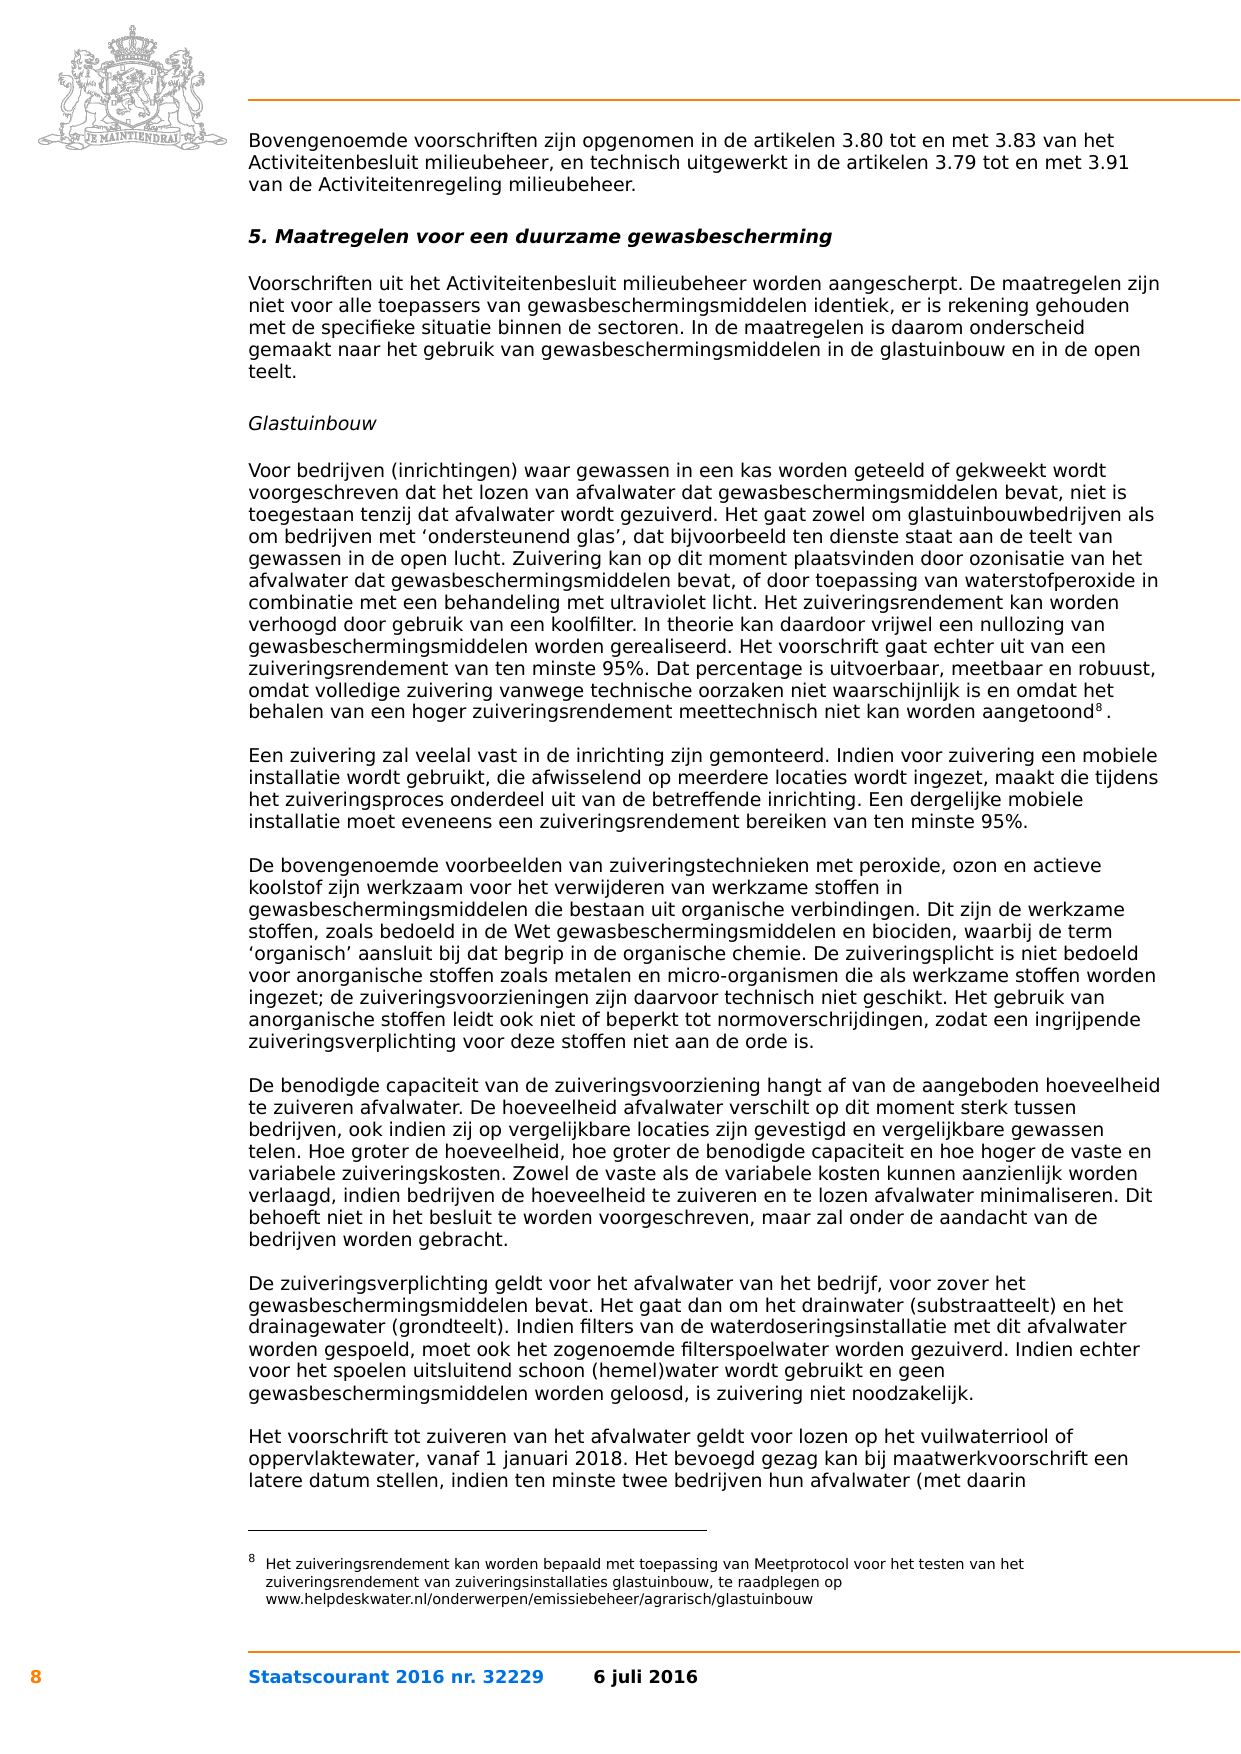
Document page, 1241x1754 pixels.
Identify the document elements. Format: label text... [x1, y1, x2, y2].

subtitle Glastuinbouw [248, 413, 1163, 435]
subtitle 5. Maatregelen voor een duurzame gewasbescherming [248, 226, 1163, 248]
text Bovengenoemde voorschriften zijn opgenomen in de artikelen 3.80 tot en met 3.83 van het Activiteitenbesluit milieubeheer, en technisch uitgewerkt in de artikelen 3.79 tot en met 3.91 van de Activiteitenregeling milieubeheer. [248, 130, 1163, 196]
text Het zuiveringsrendement kan worden bepaald met toepassing van Meetprotocol voor het testen van het zuiveringsrendement van zuiveringsinstallaties glastuinbouw, te raadplegen op www.helpdeskwater.nl/onderwerpen/emissiebeheer/agrarisch/glastuinbouw [248, 1552, 1163, 1608]
text De zuiveringsverplichting geldt voor het afvalwater van het bedrijf, voor zover het gewasbeschermingsmiddelen bevat. Het gaat dan om het drainwater (substraatteelt) en het drainagewater (grondteelt). Indien filters van de waterdoseringsinstallatie met dit afvalwater worden gespoeld, moet ook het zogenoemde filterspoelwater worden gezuiverd. Indien echter voor het spoelen uitsluitend schoon (hemel)water wordt gebruikt en geen gewasbeschermingsmiddelen worden geloosd, is zuivering niet noodzakelijk. [248, 1272, 1163, 1404]
text De bovengenoemde voorbeelden van zuiveringstechnieken met peroxide, ozon en actieve koolstof zijn werkzaam voor het verwijderen van werkzame stoffen in gewasbeschermingsmiddelen die bestaan uit organische verbindingen. Dit zijn de werkzame stoffen, zoals bedoeld in de Wet gewasbeschermingsmiddelen en biociden, waarbij de term ‘organisch’ aansluit bij dat begrip in de organische chemie. De zuiveringsplicht is niet bedoeld voor anorganische stoffen zoals metalen en micro-organismen die als werkzame stoffen worden ingezet; de zuiveringsvoorzieningen zijn daarvoor technisch niet geschikt. Het gebruik van anorganische stoffen leidt ook niet of beperkt tot normoverschrijdingen, zodat een ingrijpende zuiveringsverplichting voor deze stoffen niet aan de orde is. [248, 855, 1163, 1053]
text Een zuivering zal veelal vast in de inrichting zijn gemonteerd. Indien voor zuivering een mobiele installatie wordt gebruikt, die afwisselend op meerdere locaties wordt ingezet, maakt die tijdens het zuiveringsproces onderdeel uit van de betreffende inrichting. Een dergelijke mobiele installatie moet eveneens een zuiveringsrendement bereiken van ten minste 95%. [248, 745, 1163, 833]
picture [38, 25, 227, 150]
text Voor bedrijven (inrichtingen) waar gewassen in een kas worden geteeld of gekweekt wordt voorgeschreven dat het lozen van afvalwater dat gewasbeschermingsmiddelen bevat, niet is toegestaan tenzij dat afvalwater wordt gezuiverd. Het gaat zowel om glastuinbouwbedrijven als om bedrijven met ‘ondersteunend glas’, dat bijvoorbeeld ten dienste staat aan de teelt van gewassen in de open lucht. Zuivering kan op dit moment plaatsvinden door ozonisatie van het afvalwater dat gewasbeschermingsmiddelen bevat, of door toepassing van waterstofperoxide in combinatie met een behandeling met ultraviolet licht. Het zuiveringsrendement kan worden verhoogd door gebruik van een koolfilter. In theorie kan daardoor vrijwel een nullozing van gewasbeschermingsmiddelen worden gerealiseerd. Het voorschrift gaat echter uit van een zuiveringsrendement van ten minste 95%. Dat percentage is uitvoerbaar, meetbaar en robuust, omdat volledige zuivering vanwege technische oorzaken niet waarschijnlijk is en omdat het behalen van een hoger zuiveringsrendement meettechnisch niet kan worden aangetoond. [248, 460, 1163, 723]
text De benodigde capaciteit van de zuiveringsvoorziening hangt af van de aangeboden hoeveelheid te zuiveren afvalwater. De hoeveelheid afvalwater verschilt op dit moment sterk tussen bedrijven, ook indien zij op vergelijkbare locaties zijn gevestigd en vergelijkbare gewassen telen. Hoe groter de hoeveelheid, hoe groter de benodigde capaciteit en hoe hoger de vaste en variabele zuiveringskosten. Zowel de vaste als de variabele kosten kunnen aanzienlijk worden verlaagd, indien bedrijven de hoeveelheid te zuiveren en te lozen afvalwater minimaliseren. Dit behoeft niet in het besluit te worden voorgeschreven, maar zal onder de aandacht van de bedrijven worden gebracht. [248, 1075, 1163, 1251]
text Voorschriften uit het Activiteitenbesluit milieubeheer worden aangescherpt. De maatregelen zijn niet voor alle toepassers van gewasbeschermingsmiddelen identiek, er is rekening gehouden met de specifieke situatie binnen de sectoren. In de maatregelen is daarom onderscheid gemaakt naar het gebruik van gewasbeschermingsmiddelen in de glastuinbouw en in de open teelt. [248, 273, 1163, 383]
text Het voorschrift tot zuiveren van het afvalwater geldt voor lozen op het vuilwaterriool of oppervlaktewater, vanaf 1 januari 2018. Het bevoegd gezag kan bij maatwerkvoorschrift een latere datum stellen, indien ten minste twee bedrijven hun afvalwater (met daarin [248, 1426, 1163, 1492]
